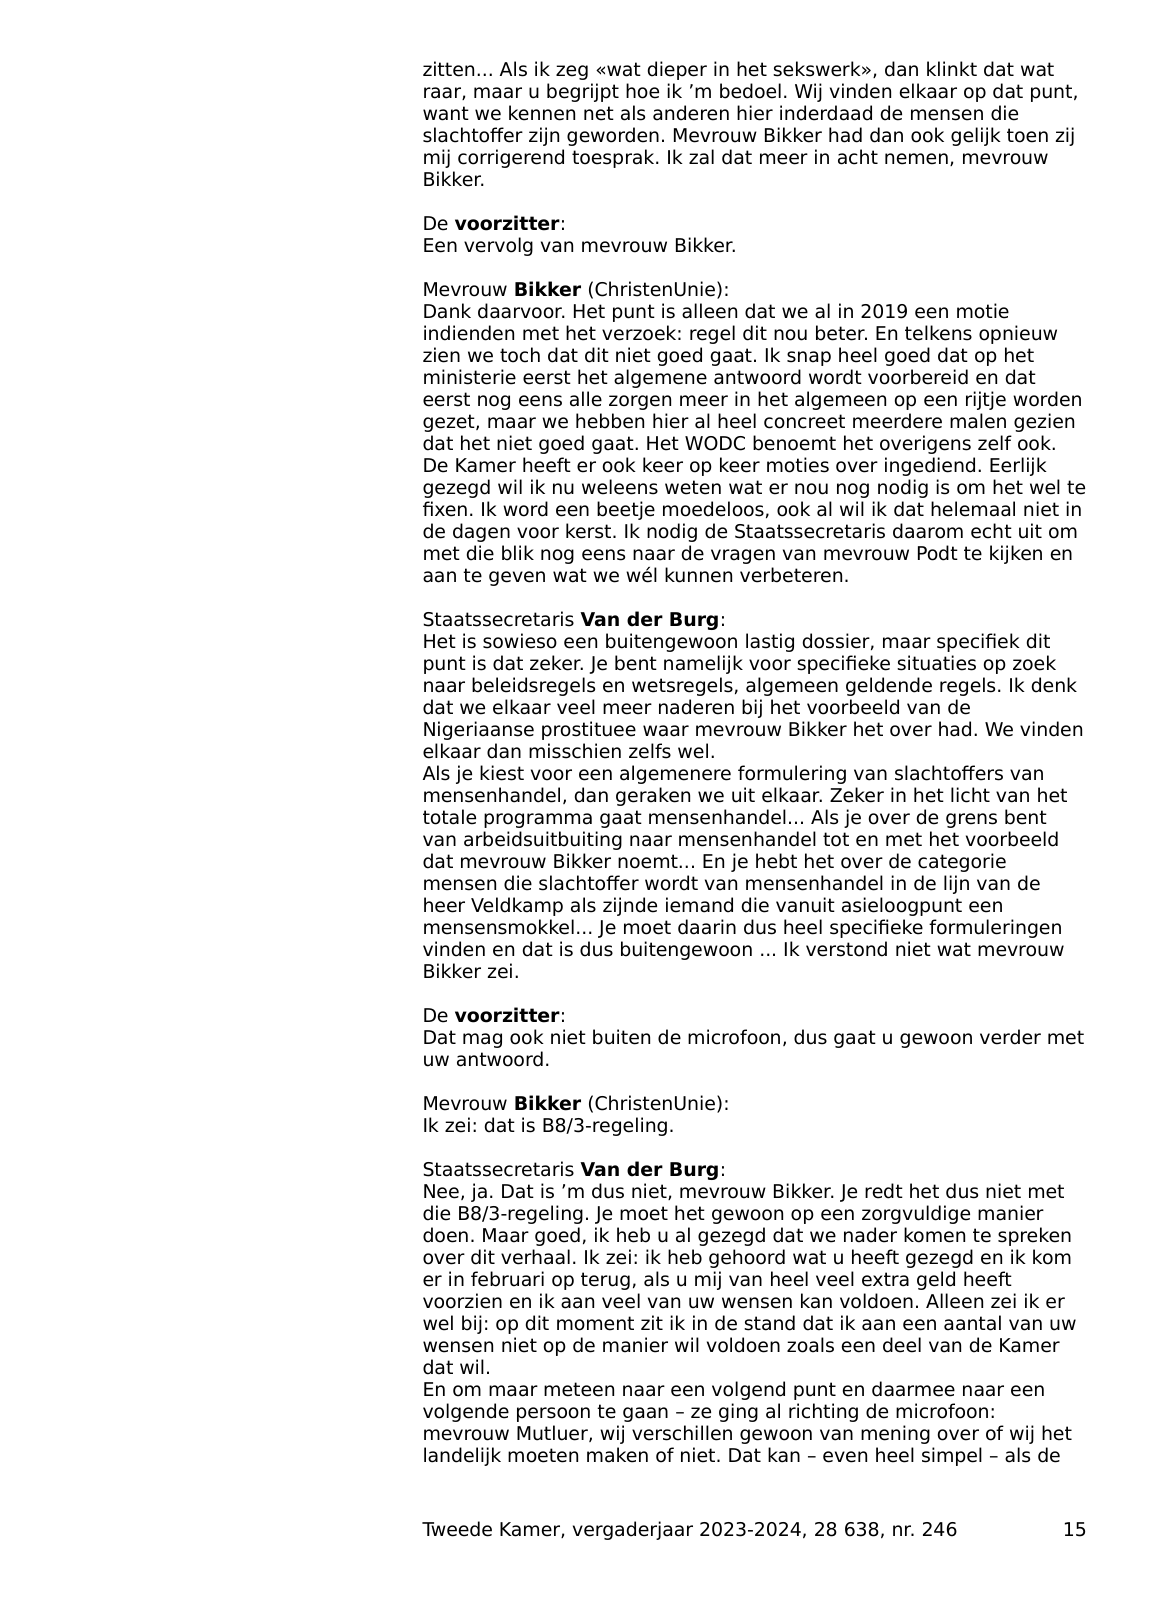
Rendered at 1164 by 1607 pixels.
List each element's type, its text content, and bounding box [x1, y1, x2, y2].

text Het is sowieso een buitengewoon lastig dossier, maar specifiek dit punt is dat zeker. Je bent namelijk voor specifieke situaties op zoek naar beleidsregels en wetsregels, algemeen geldende regels. Ik denk dat we elkaar veel meer naderen bij het voorbeeld van de Nigeriaanse prostituee waar mevrouw Bikker het over had. We vinden elkaar dan misschien zelfs wel. [422, 631, 1087, 763]
text Mevrouw Bikker (ChristenUnie): [422, 279, 1087, 301]
text Staatssecretaris Van der Burg: [422, 609, 1087, 631]
text Een vervolg van mevrouw Bikker. [422, 235, 1087, 257]
text Dank daarvoor. Het punt is alleen dat we al in 2019 een motie indienden met het verzoek: regel dit nou beter. En telkens opnieuw zien we toch dat dit niet goed gaat. Ik snap heel goed dat op het ministerie eerst het algemene antwoord wordt voorbereid en dat eerst nog eens alle zorgen meer in het algemeen op een rijtje worden gezet, maar we hebben hier al heel concreet meerdere malen gezien dat het niet goed gaat. Het WODC benoemt het overigens zelf ook. De Kamer heeft er ook keer op keer moties over ingediend. Eerlijk gezegd wil ik nu weleens weten wat er nou nog nodig is om het wel te fixen. Ik word een beetje moedeloos, ook al wil ik dat helemaal niet in de dagen voor kerst. Ik nodig de Staatssecretaris daarom echt uit om met die blik nog eens naar de vragen van mevrouw Podt te kijken en aan te geven wat we wél kunnen verbeteren. [422, 301, 1087, 587]
text Ik zei: dat is B8/3-regeling. [422, 1115, 1087, 1137]
text De voorzitter: [422, 213, 1087, 235]
text zitten... Als ik zeg «wat dieper in het sekswerk», dan klinkt dat wat raar, maar u begrijpt hoe ik ’m bedoel. Wij vinden elkaar op dat punt, want we kennen net als anderen hier inderdaad de mensen die slachtoffer zijn geworden. Mevrouw Bikker had dan ook gelijk toen zij mij corrigerend toesprak. Ik zal dat meer in acht nemen, mevrouw Bikker. [422, 59, 1087, 191]
text En om maar meteen naar een volgend punt en daarmee naar een volgende persoon te gaan – ze ging al richting de microfoon: mevrouw Mutluer, wij verschillen gewoon van mening over of wij het landelijk moeten maken of niet. Dat kan – even heel simpel – als de [422, 1379, 1087, 1467]
text Als je kiest voor een algemenere formulering van slachtoffers van mensenhandel, dan geraken we uit elkaar. Zeker in het licht van het totale programma gaat mensenhandel... Als je over de grens bent van arbeidsuitbuiting naar mensenhandel tot en met het voorbeeld dat mevrouw Bikker noemt... En je hebt het over de categorie mensen die slachtoffer wordt van mensenhandel in de lijn van de heer Veldkamp als zijnde iemand die vanuit asieloogpunt een mensensmokkel... Je moet daarin dus heel specifieke formuleringen vinden en dat is dus buitengewoon ... Ik verstond niet wat mevrouw Bikker zei. [422, 763, 1087, 983]
text De voorzitter: [422, 1005, 1087, 1027]
text Mevrouw Bikker (ChristenUnie): [422, 1093, 1087, 1115]
text Dat mag ook niet buiten de microfoon, dus gaat u gewoon verder met uw antwoord. [422, 1027, 1087, 1071]
text Staatssecretaris Van der Burg: [422, 1159, 1087, 1181]
text Nee, ja. Dat is ’m dus niet, mevrouw Bikker. Je redt het dus niet met die B8/3-regeling. Je moet het gewoon op een zorgvuldige manier doen. Maar goed, ik heb u al gezegd dat we nader komen te spreken over dit verhaal. Ik zei: ik heb gehoord wat u heeft gezegd en ik kom er in februari op terug, als u mij van heel veel extra geld heeft voorzien en ik aan veel van uw wensen kan voldoen. Alleen zei ik er wel bij: op dit moment zit ik in de stand dat ik aan een aantal van uw wensen niet op de manier wil voldoen zoals een deel van de Kamer dat wil. [422, 1181, 1087, 1379]
